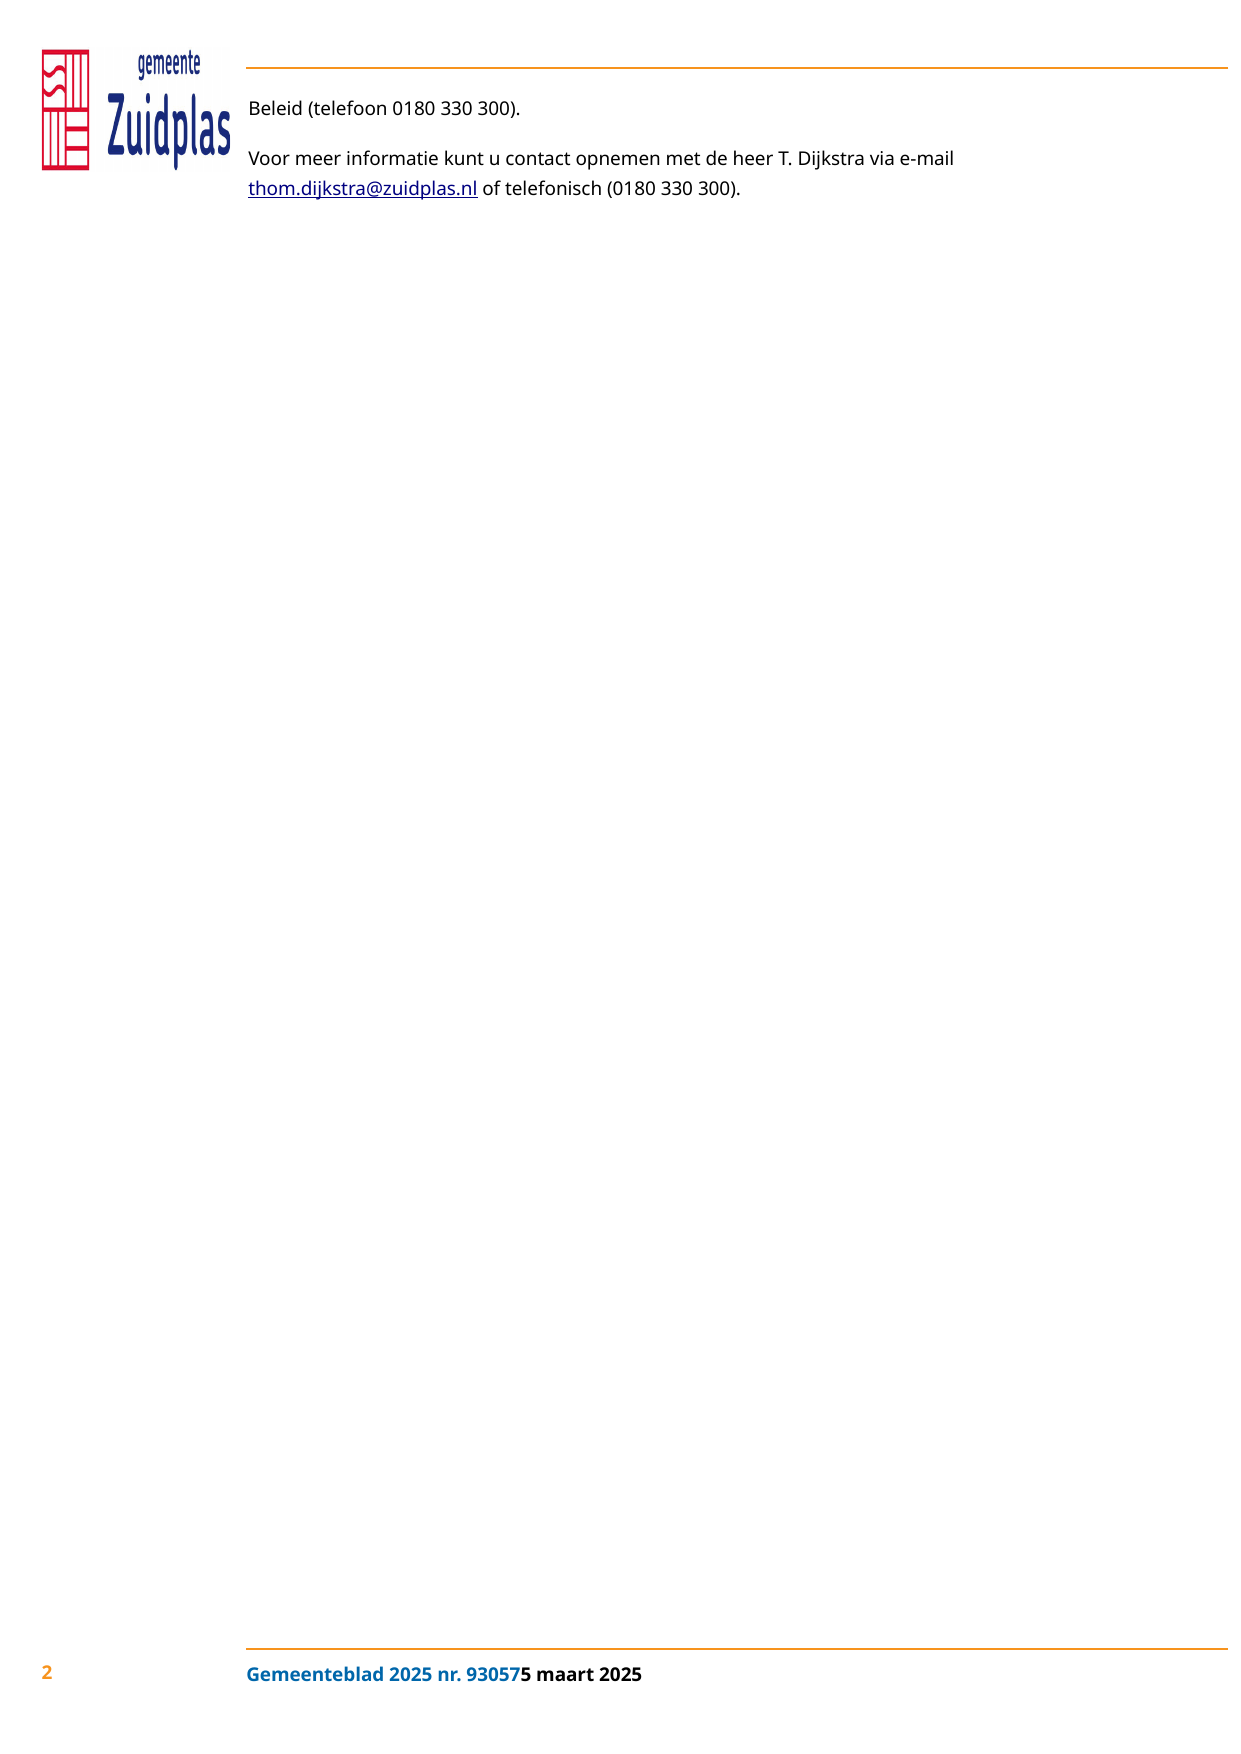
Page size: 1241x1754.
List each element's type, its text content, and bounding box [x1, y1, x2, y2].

picture [41, 47, 231, 172]
text Beleid (telefoon 0180 330 300). [248, 95, 1152, 121]
text Voor meer informatie kunt u contact opnemen met de heer T. Dijkstra via e-mail thom.dijkstra@zuidplas.nl of telefonisch (0180 330 300). [248, 145, 1152, 201]
